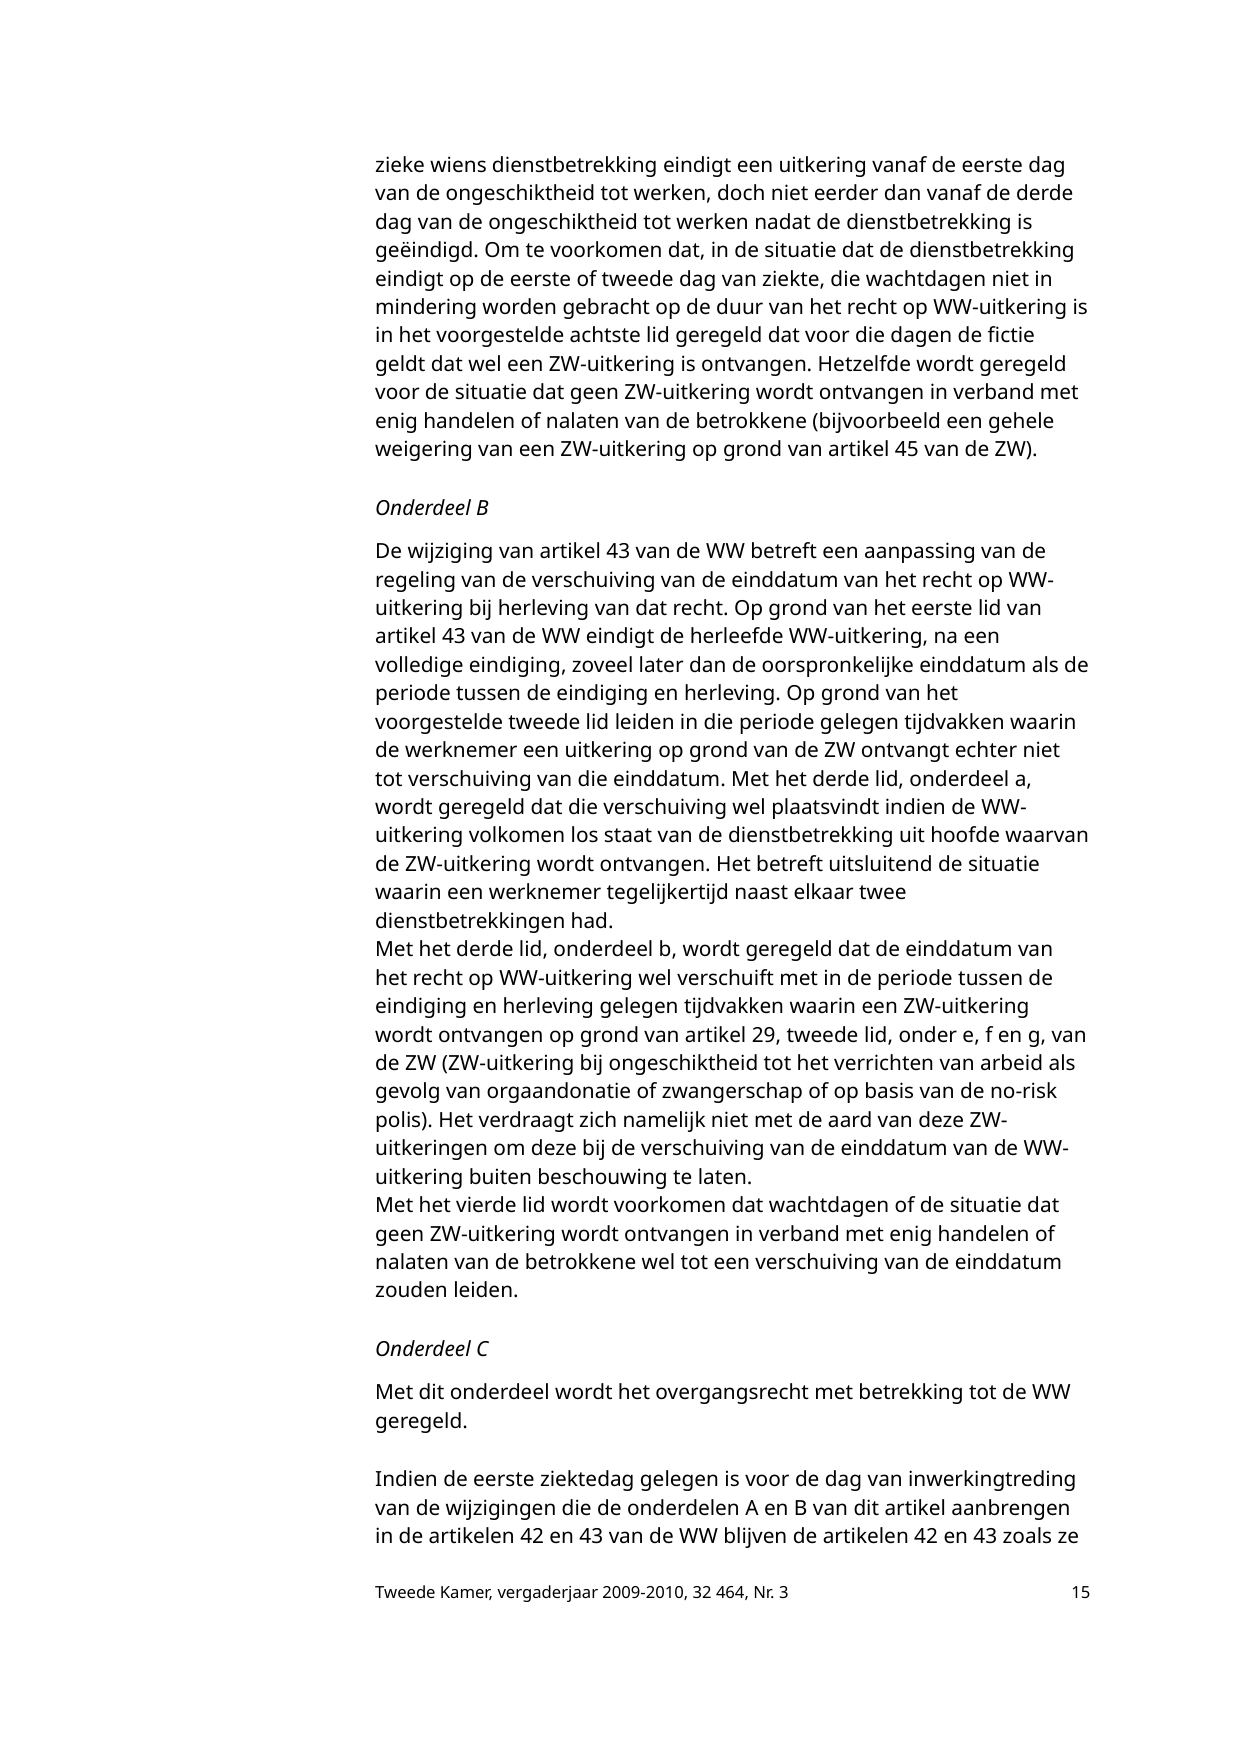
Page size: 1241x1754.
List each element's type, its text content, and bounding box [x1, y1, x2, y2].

text De wijziging van artikel 43 van de WW betreft een aanpassing van de regeling van de verschuiving van de einddatum van het recht op WW-uitkering bij herleving van dat recht. Op grond van het eerste lid van artikel 43 van de WW eindigt de herleefde WW-uitkering, na een volledige eindiging, zoveel later dan de oorspronkelijke einddatum als de periode tussen de eindiging en herleving. Op grond van het voorgestelde tweede lid leiden in die periode gelegen tijdvakken waarin de werknemer een uitkering op grond van de ZW ontvangt echter niet tot verschuiving van die einddatum. Met het derde lid, onderdeel a, wordt geregeld dat die verschuiving wel plaatsvindt indien de WW-uitkering volkomen los staat van de dienstbetrekking uit hoofde waarvan de ZW-uitkering wordt ontvangen. Het betreft uitsluitend de situatie waarin een werknemer tegelijkertijd naast elkaar twee dienstbetrekkingen had. [375, 536, 1090, 934]
text Onderdeel C [375, 1334, 1090, 1362]
text Met het vierde lid wordt voorkomen dat wachtdagen of de situatie dat geen ZW-uitkering wordt ontvangen in verband met enig handelen of nalaten van de betrokkene wel tot een verschuiving van de einddatum zouden leiden. [375, 1190, 1090, 1304]
text Onderdeel B [375, 493, 1090, 521]
text zieke wiens dienstbetrekking eindigt een uitkering vanaf de eerste dag van de ongeschiktheid tot werken, doch niet eerder dan vanaf de derde dag van de ongeschiktheid tot werken nadat de dienstbetrekking is geëindigd. Om te voorkomen dat, in de situatie dat de dienstbetrekking eindigt op de eerste of tweede dag van ziekte, die wachtdagen niet in mindering worden gebracht op de duur van het recht op WW-uitkering is in het voorgestelde achtste lid geregeld dat voor die dagen de fictie geldt dat wel een ZW-uitkering is ontvangen. Hetzelfde wordt geregeld voor de situatie dat geen ZW-uitkering wordt ontvangen in verband met enig handelen of nalaten van de betrokkene (bijvoorbeeld een gehele weigering van een ZW-uitkering op grond van artikel 45 van de ZW). [375, 150, 1090, 463]
text Met het derde lid, onderdeel b, wordt geregeld dat de einddatum van het recht op WW-uitkering wel verschuift met in de periode tussen de eindiging en herleving gelegen tijdvakken waarin een ZW-uitkering wordt ontvangen op grond van artikel 29, tweede lid, onder e, f en g, van de ZW (ZW-uitkering bij ongeschiktheid tot het verrichten van arbeid als gevolg van orgaandonatie of zwangerschap of op basis van de no-risk polis). Het verdraagt zich namelijk niet met de aard van deze ZW-uitkeringen om deze bij de verschuiving van de einddatum van de WW-uitkering buiten beschouwing te laten. [375, 934, 1090, 1190]
text Indien de eerste ziektedag gelegen is voor de dag van inwerkingtreding van de wijzigingen die de onderdelen A en B van dit artikel aanbrengen in de artikelen 42 en 43 van de WW blijven de artikelen 42 en 43 zoals ze [375, 1464, 1090, 1550]
text Met dit onderdeel wordt het overgangsrecht met betrekking tot de WW geregeld. [375, 1377, 1090, 1434]
